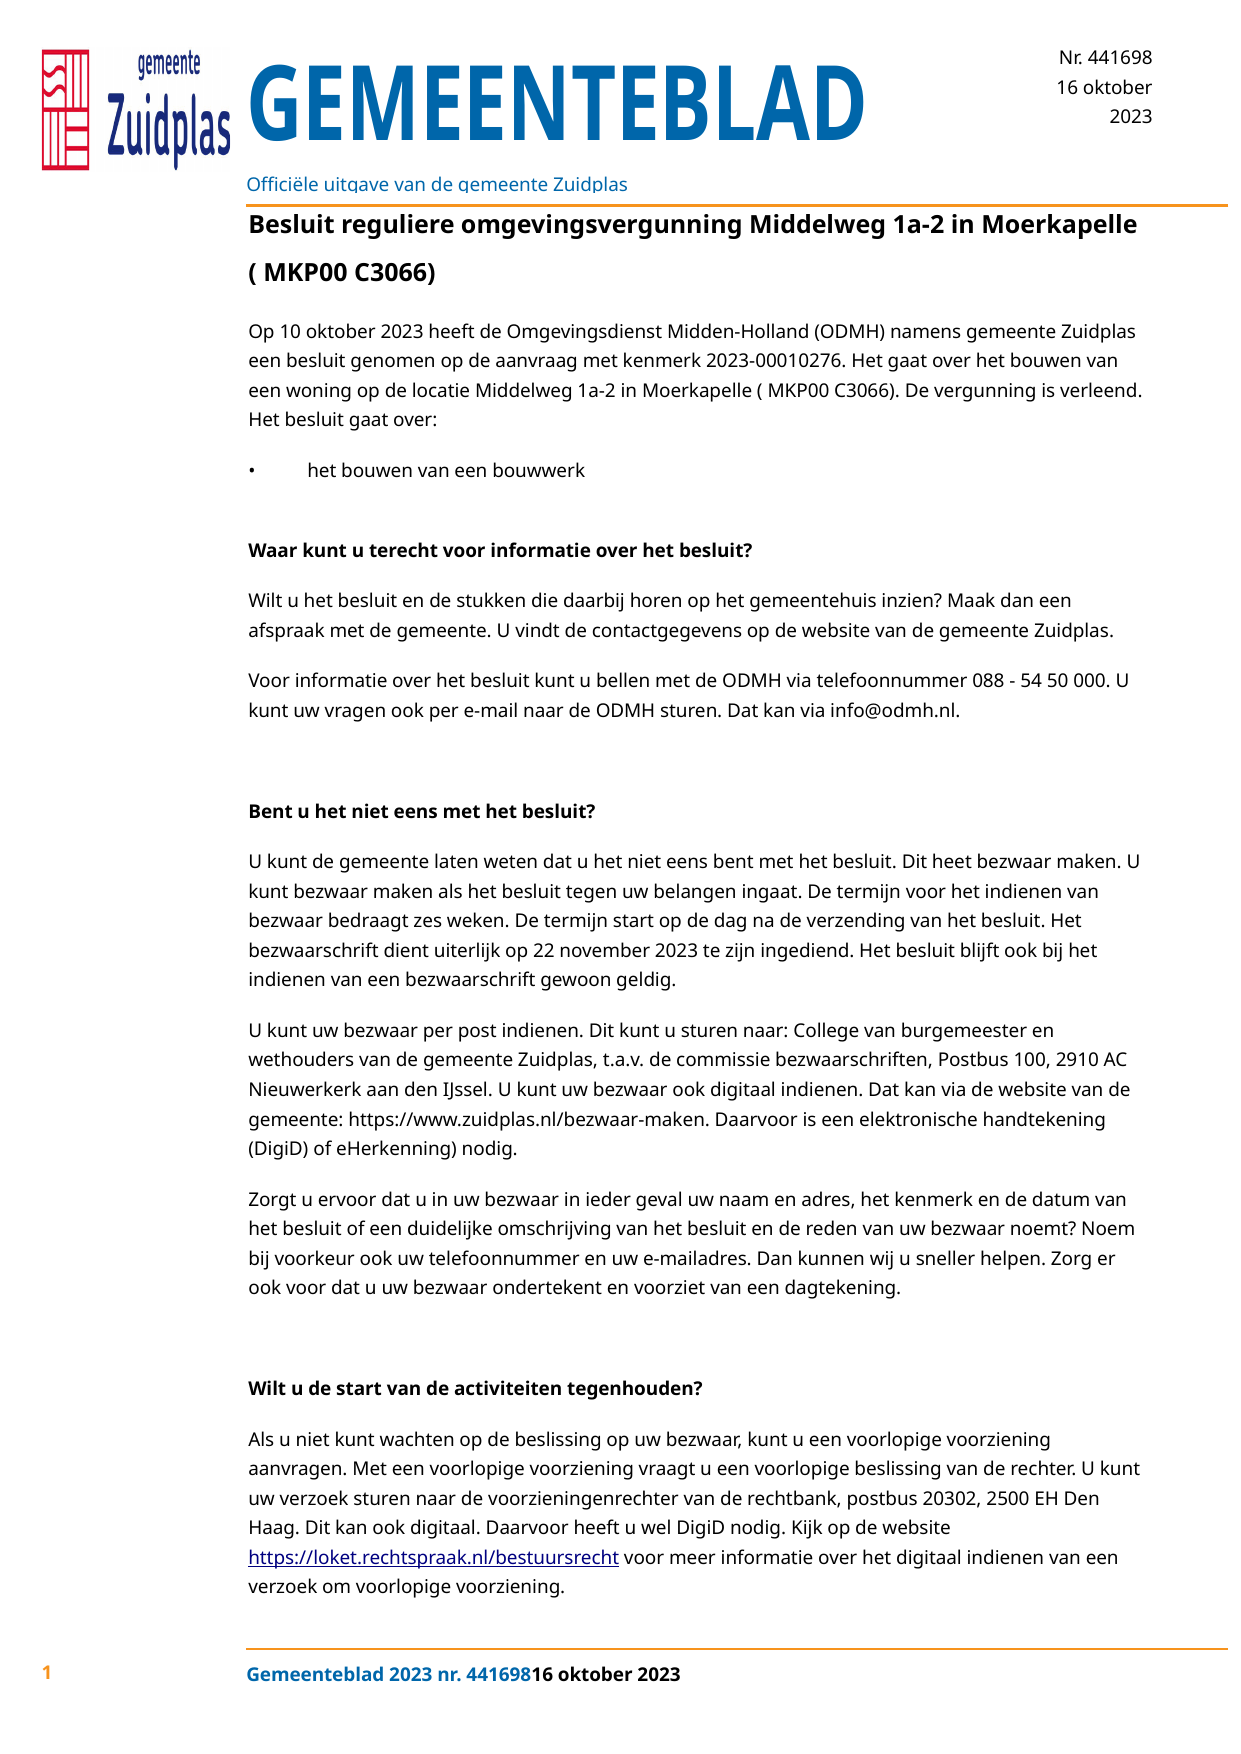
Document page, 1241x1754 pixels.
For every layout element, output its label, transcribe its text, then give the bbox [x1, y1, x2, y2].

text Als u niet kunt wachten op de beslissing op uw bezwaar, kunt u een voorlopige voorziening aanvragen. Met een voorlopige voorziening vraagt u een voorlopige beslissing van de rechter. U kunt uw verzoek sturen naar de voorzieningenrechter van de rechtbank, postbus 20302, 2500 EH Den Haag. Dit kan ook digitaal. Daarvoor heeft u wel DigiD nodig. Kijk op de website https://loket.rechtspraak.nl/bestuursrecht voor meer informatie over het digitaal indienen van een verzoek om voorlopige voorziening. [248, 1426, 1152, 1599]
text Voor informatie over het besluit kunt u bellen met de ODMH via telefoonnummer 088 - 54 50 000. U kunt uw vragen ook per e-mail naar de ODMH sturen. Dat kan via info@odmh.nl. [248, 667, 1152, 723]
text Waar kunt u terecht voor informatie over het besluit? [248, 537, 1152, 563]
picture [41, 47, 231, 172]
text U kunt uw bezwaar per post indienen. Dit kunt u sturen naar: College van burgemeester en wethouders van de gemeente Zuidplas, t.a.v. de commissie bezwaarschriften, Postbus 100, 2910 AC Nieuwerkerk aan den IJssel. U kunt uw bezwaar ook digitaal indienen. Dat kan via de website van de gemeente: https://www.zuidplas.nl/bezwaar-maken. Daarvoor is een elektronische handtekening (DigiD) of eHerkenning) nodig. [248, 1017, 1152, 1161]
text U kunt de gemeente laten weten dat u het niet eens bent met het besluit. Dit heet bezwaar maken. U kunt bezwaar maken als het besluit tegen uw belangen ingaat. De termijn voor het indienen van bezwaar bedraagt zes weken. De termijn start op de dag na de verzending van het besluit. Het bezwaarschrift dient uiterlijk op 22 november 2023 te zijn ingediend. Het besluit blijft ook bij het indienen van een bezwaarschrift gewoon geldig. [248, 848, 1152, 992]
text Wilt u het besluit en de stukken die daarbij horen op het gemeentehuis inzien? Maak dan een afspraak met de gemeente. U vindt de contactgegevens op de website van de gemeente Zuidplas. [248, 587, 1152, 643]
text Besluit reguliere omgevingsvergunning Middelweg 1a-2 in Moerkapelle ( MKP00 C3066) [248, 207, 1152, 288]
list het bouwen van een bouwwerk [248, 457, 1152, 483]
text Bent u het niet eens met het besluit? [248, 798, 1152, 824]
text Wilt u de start van de activiteiten tegenhouden? [248, 1375, 1152, 1401]
text Op 10 oktober 2023 heeft de Omgevingsdienst Midden-Holland (ODMH) namens gemeente Zuidplas een besluit genomen op de aanvraag met kenmerk 2023-00010276. Het gaat over het bouwen van een woning op de locatie Middelweg 1a-2 in Moerkapelle ( MKP00 C3066). De vergunning is verleend. Het besluit gaat over: [248, 318, 1152, 432]
text Zorgt u ervoor dat u in uw bezwaar in ieder geval uw naam en adres, het kenmerk en de datum van het besluit of een duidelijke omschrijving van het besluit en de reden van uw bezwaar noemt? Noem bij voorkeur ook uw telefoonnummer en uw e-mailadres. Dan kunnen wij u sneller helpen. Zorg er ook voor dat u uw bezwaar ondertekent en voorziet van een dagtekening. [248, 1186, 1152, 1300]
